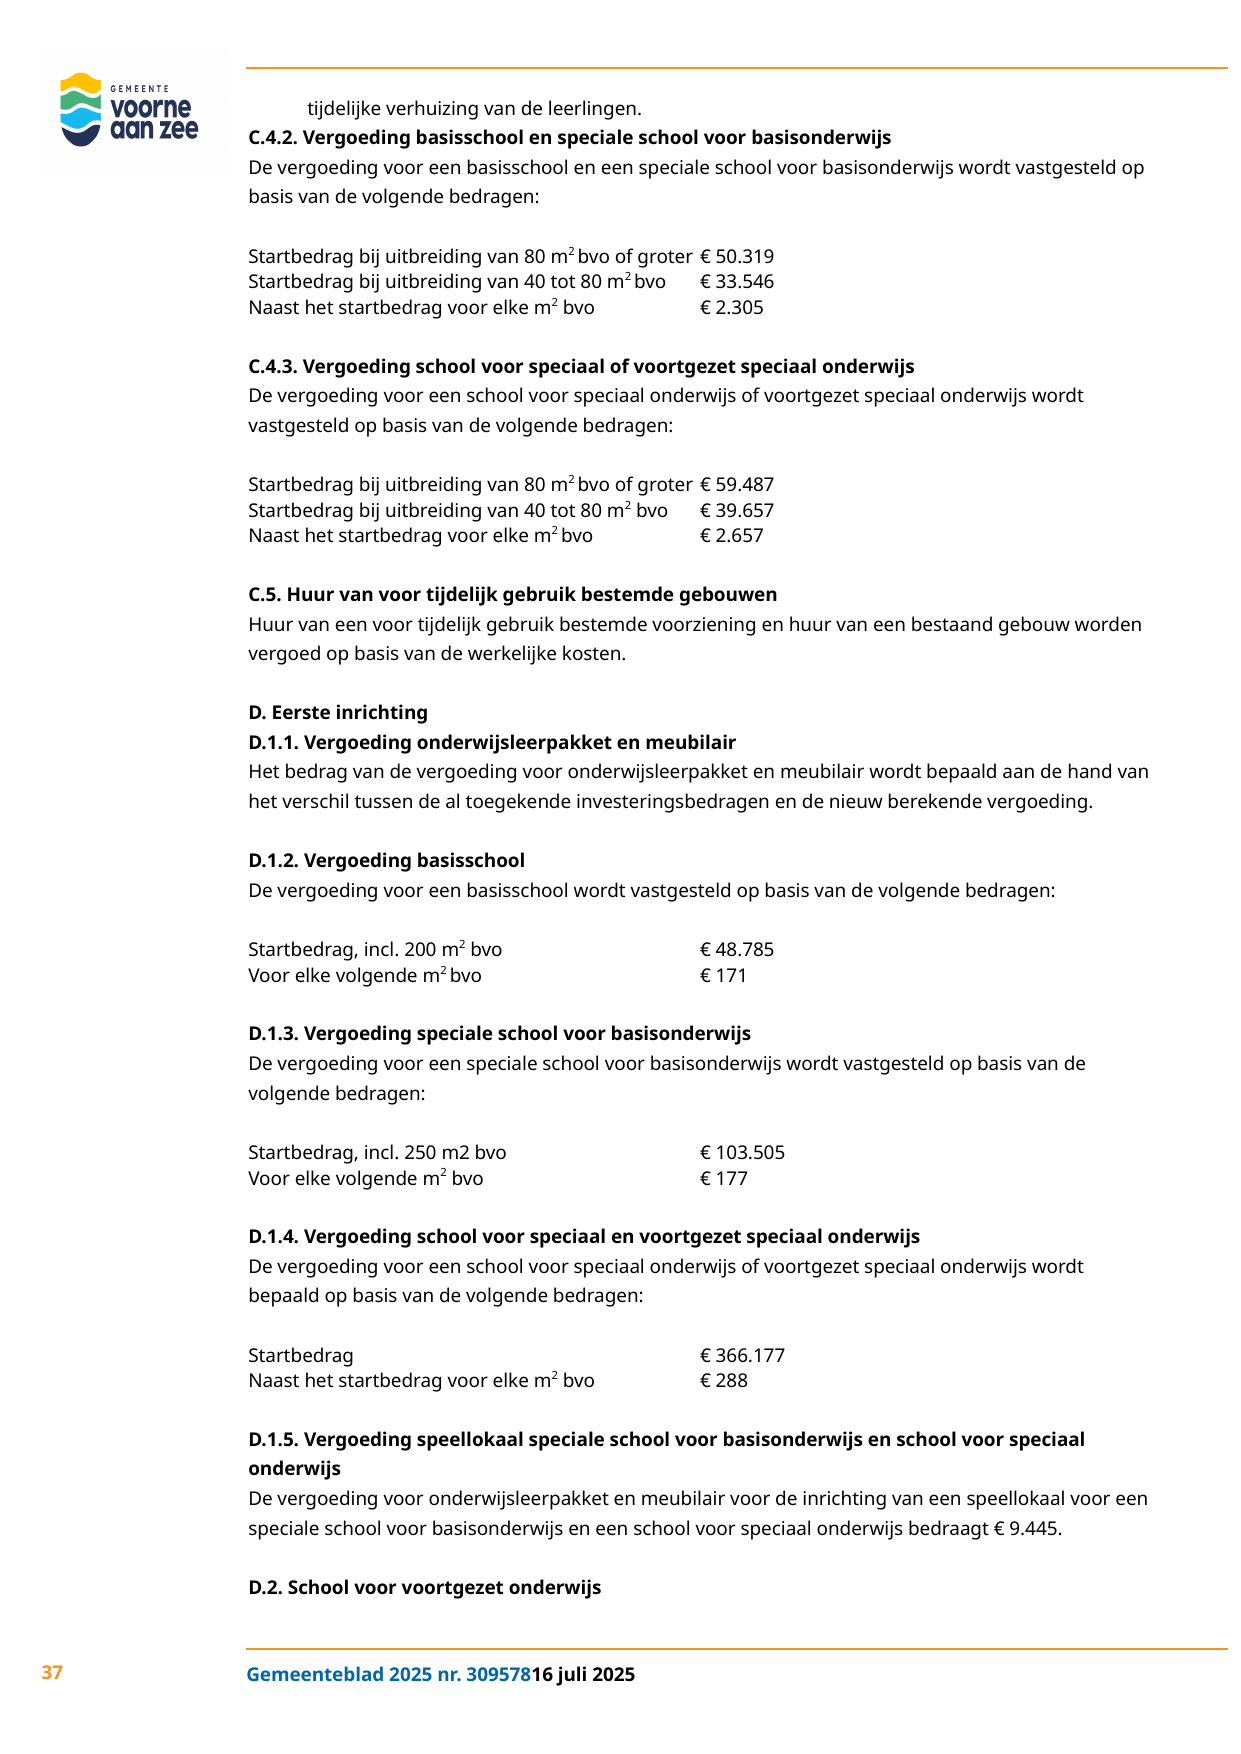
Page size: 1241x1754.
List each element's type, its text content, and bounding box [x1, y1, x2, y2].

table_cell Startbedrag bij uitbreiding van 40 tot 80 m2 bvo [248, 497, 700, 523]
text Huur van een voor tijdelijk gebruik bestemde voorziening en huur van een bestaand gebouw worden vergoed op basis van de werkelijke kosten. [248, 611, 1152, 666]
table_header € 366.177 [700, 1342, 1152, 1367]
table_cell € 171 [700, 962, 1152, 988]
text De vergoeding voor een speciale school voor basisonderwijs wordt vastgesteld op basis van de volgende bedragen: [248, 1050, 1152, 1106]
table_cell € 288 [700, 1368, 1152, 1393]
table_cell Voor elke volgende m2 bvo [248, 1165, 700, 1191]
text D.1.2. Vergoeding basisschool [248, 847, 1152, 873]
table_cell Naast het startbedrag voor elke m2 bvo [248, 294, 700, 320]
table_cell Voor elke volgende m2 bvo [248, 962, 700, 988]
table_cell Naast het startbedrag voor elke m2 bvo [248, 1368, 700, 1393]
text De vergoeding voor een basisschool wordt vastgesteld op basis van de volgende bedragen: [248, 877, 1152, 903]
text D.2. School voor voortgezet onderwijs [248, 1574, 1152, 1600]
table_cell € 33.546 [700, 269, 1152, 294]
picture [41, 47, 231, 172]
text De vergoeding voor een school voor speciaal onderwijs of voortgezet speciaal onderwijs wordt vastgesteld op basis van de volgende bedragen: [248, 382, 1152, 438]
table_cell € 39.657 [700, 497, 1152, 523]
text De vergoeding voor onderwijsleerpakket en meubilair voor de inrichting van een speellokaal voor een speciale school voor basisonderwijs en een school voor speciaal onderwijs bedraagt € 9.445. [248, 1485, 1152, 1541]
table_header € 59.487 [700, 471, 1152, 497]
table_header Startbedrag bij uitbreiding van 80 m2 bvo of groter [248, 471, 700, 497]
text C.4.3. Vergoeding school voor speciaal of voortgezet speciaal onderwijs [248, 353, 1152, 378]
text De vergoeding voor een basisschool en een speciale school voor basisonderwijs wordt vastgesteld op basis van de volgende bedragen: [248, 154, 1152, 209]
table_header € 48.785 [700, 936, 1152, 962]
table_header Startbedrag bij uitbreiding van 80 m2 bvo of groter [248, 243, 700, 268]
text D.1.5. Vergoeding speellokaal speciale school voor basisonderwijs en school voor speciaal onderwijs [248, 1426, 1152, 1481]
text D.1.3. Vergoeding speciale school voor basisonderwijs [248, 1021, 1152, 1046]
table_cell € 2.305 [700, 294, 1152, 320]
text Het bedrag van de vergoeding voor onderwijsleerpakket en meubilair wordt bepaald aan de hand van het verschil tussen de al toegekende investeringsbedragen en de nieuw berekende vergoeding. [248, 759, 1152, 814]
table_header € 103.505 [700, 1139, 1152, 1165]
table_cell Startbedrag bij uitbreiding van 40 tot 80 m2 bvo [248, 269, 700, 294]
table_cell € 2.657 [700, 523, 1152, 548]
table_header Startbedrag, incl. 200 m2 bvo [248, 936, 700, 962]
table_header € 50.319 [700, 243, 1152, 268]
table_header Startbedrag [248, 1342, 700, 1367]
text D. Eerste inrichting [248, 699, 1152, 725]
text D.1.4. Vergoeding school voor speciaal en voortgezet speciaal onderwijs [248, 1223, 1152, 1249]
text D.1.1. Vergoeding onderwijsleerpakket en meubilair [248, 729, 1152, 755]
text De vergoeding voor een school voor speciaal onderwijs of voortgezet speciaal onderwijs wordt bepaald op basis van de volgende bedragen: [248, 1253, 1152, 1308]
table_cell Naast het startbedrag voor elke m2 bvo [248, 523, 700, 548]
table_header Startbedrag, incl. 250 m2 bvo [248, 1139, 700, 1165]
text C.4.2. Vergoeding basisschool en speciale school voor basisonderwijs [248, 124, 1152, 150]
text C.5. Huur van voor tijdelijk gebruik bestemde gebouwen [248, 581, 1152, 607]
list tijdelijke verhuizing van de leerlingen. [248, 95, 1152, 121]
table_cell € 177 [700, 1165, 1152, 1191]
